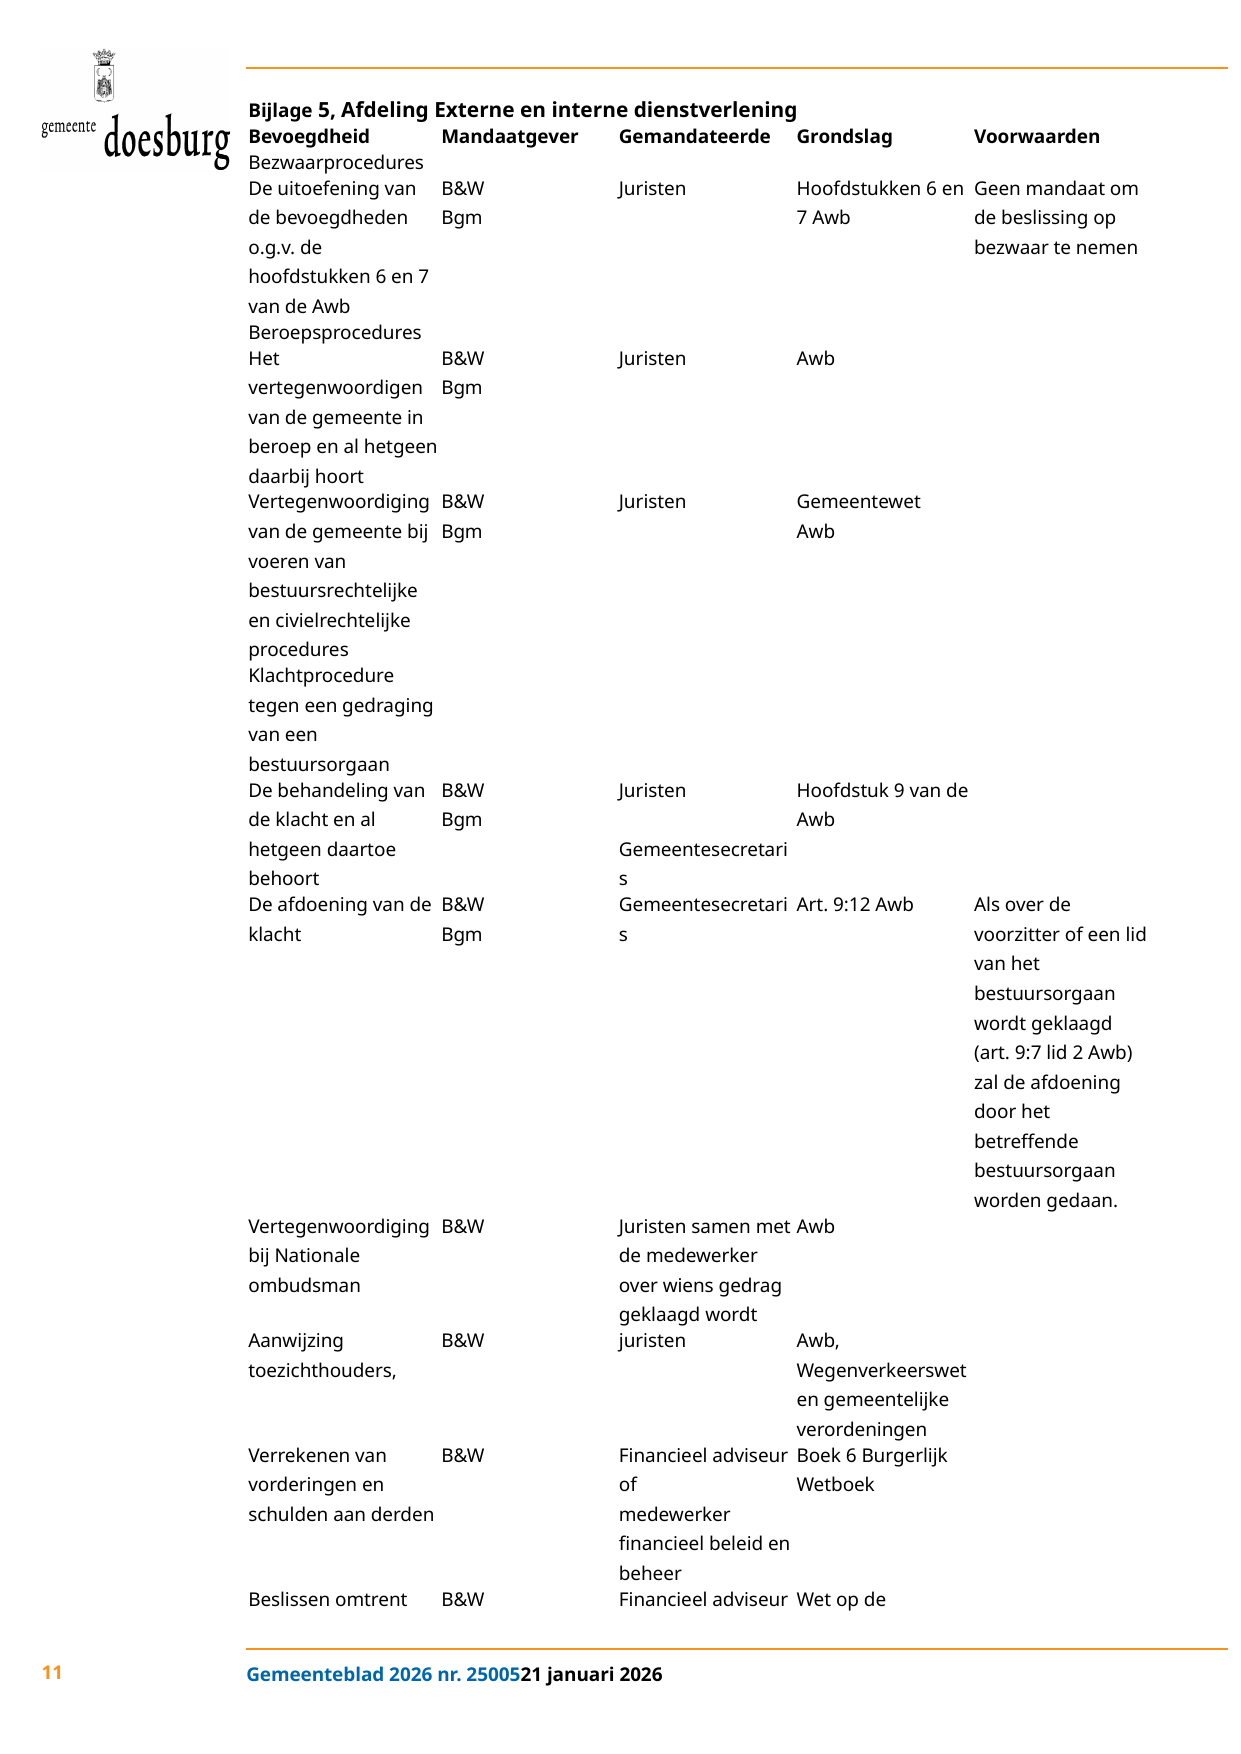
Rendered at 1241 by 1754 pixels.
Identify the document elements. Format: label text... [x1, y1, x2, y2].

table_cell Awb [796, 1213, 974, 1327]
table_cell Financieel adviseur [619, 1586, 796, 1612]
table_cell Gemeentewet Awb [796, 489, 974, 662]
table_cell Vertegenwoordiging bij Nationale ombudsman [248, 1213, 441, 1327]
table_cell [974, 1586, 1152, 1612]
table_cell [974, 663, 1152, 777]
table_cell [974, 1328, 1152, 1442]
table_cell Beroepsprocedures [248, 319, 441, 345]
table_cell [974, 1213, 1152, 1327]
table_cell Beslissen omtrent [248, 1586, 441, 1612]
table_header Gemandateerde [619, 124, 796, 149]
table_cell Bezwaarprocedures [248, 149, 441, 175]
table_cell [796, 149, 974, 175]
table_cell Juristen samen met de medewerker over wiens gedrag geklaagd wordt [619, 1213, 796, 1327]
table_cell De afdoening van de klacht [248, 891, 441, 1213]
table_header Bevoegdheid [248, 124, 441, 149]
table_cell De behandeling van de klacht en al hetgeen daartoe behoort [248, 777, 441, 891]
table_cell [974, 345, 1152, 489]
table_cell Juristen [619, 175, 796, 319]
table_cell B&W Bgm [441, 489, 619, 662]
table_cell Art. 9:12 Awb [796, 891, 974, 1213]
table_cell [441, 149, 619, 175]
table_cell Verrekenen van vorderingen en schulden aan derden [248, 1442, 441, 1586]
table_cell [796, 663, 974, 777]
table_cell Boek 6 Burgerlijk Wetboek [796, 1442, 974, 1586]
table_cell juristen [619, 1328, 796, 1442]
table_cell Als over de voorzitter of een lid van het bestuursorgaan wordt geklaagd (art. 9:7 lid 2 Awb) zal de afdoening door het betreffende bestuursorgaan worden gedaan. [974, 891, 1152, 1213]
table_header Grondslag [796, 124, 974, 149]
table_cell Het vertegenwoordigen van de gemeente in beroep en al hetgeen daarbij hoort [248, 345, 441, 489]
table_cell [441, 663, 619, 777]
table_cell [619, 149, 796, 175]
table_header Mandaatgever [441, 124, 619, 149]
table_cell Hoofdstukken 6 en 7 Awb [796, 175, 974, 319]
table_cell Vertegenwoordiging van de gemeente bij voeren van bestuursrechtelijke en civielrechtelijke procedures [248, 489, 441, 662]
text Bijlage 5, Afdeling Externe en interne dienstverlening [248, 95, 1152, 123]
table_cell Hoofdstuk 9 van de Awb [796, 777, 974, 891]
table_cell Juristen Gemeentesecretaris [619, 777, 796, 891]
picture [41, 47, 231, 172]
table_cell B&W [441, 1328, 619, 1442]
table_cell Juristen [619, 489, 796, 662]
table_cell [974, 777, 1152, 891]
table_cell Klachtprocedure tegen een gedraging van een bestuursorgaan [248, 663, 441, 777]
table_cell Awb [796, 345, 974, 489]
table_cell B&W [441, 1213, 619, 1327]
table_cell Geen mandaat om de beslissing op bezwaar te nemen [974, 175, 1152, 319]
table_header Voorwaarden [974, 124, 1152, 149]
table_cell [441, 319, 619, 345]
table_cell Awb, Wegenverkeerswet en gemeentelijke verordeningen [796, 1328, 974, 1442]
table_cell Wet op de [796, 1586, 974, 1612]
table_cell Juristen [619, 345, 796, 489]
table_cell Financieel adviseur of medewerker financieel beleid en beheer [619, 1442, 796, 1586]
table_cell [796, 319, 974, 345]
table_cell [619, 319, 796, 345]
table_cell [974, 489, 1152, 662]
table_cell Aanwijzing toezichthouders, [248, 1328, 441, 1442]
table_cell B&W Bgm [441, 175, 619, 319]
table_cell Gemeentesecretaris [619, 891, 796, 1213]
table_cell B&W [441, 1586, 619, 1612]
table_cell De uitoefening van de bevoegdheden o.g.v. de hoofdstukken 6 en 7 van de Awb [248, 175, 441, 319]
table_cell B&W Bgm [441, 777, 619, 891]
table_cell [619, 663, 796, 777]
table_cell B&W [441, 1442, 619, 1586]
table_cell [974, 1442, 1152, 1586]
table_cell B&W Bgm [441, 345, 619, 489]
table_cell [974, 149, 1152, 175]
table_cell B&W Bgm [441, 891, 619, 1213]
table_cell [974, 319, 1152, 345]
